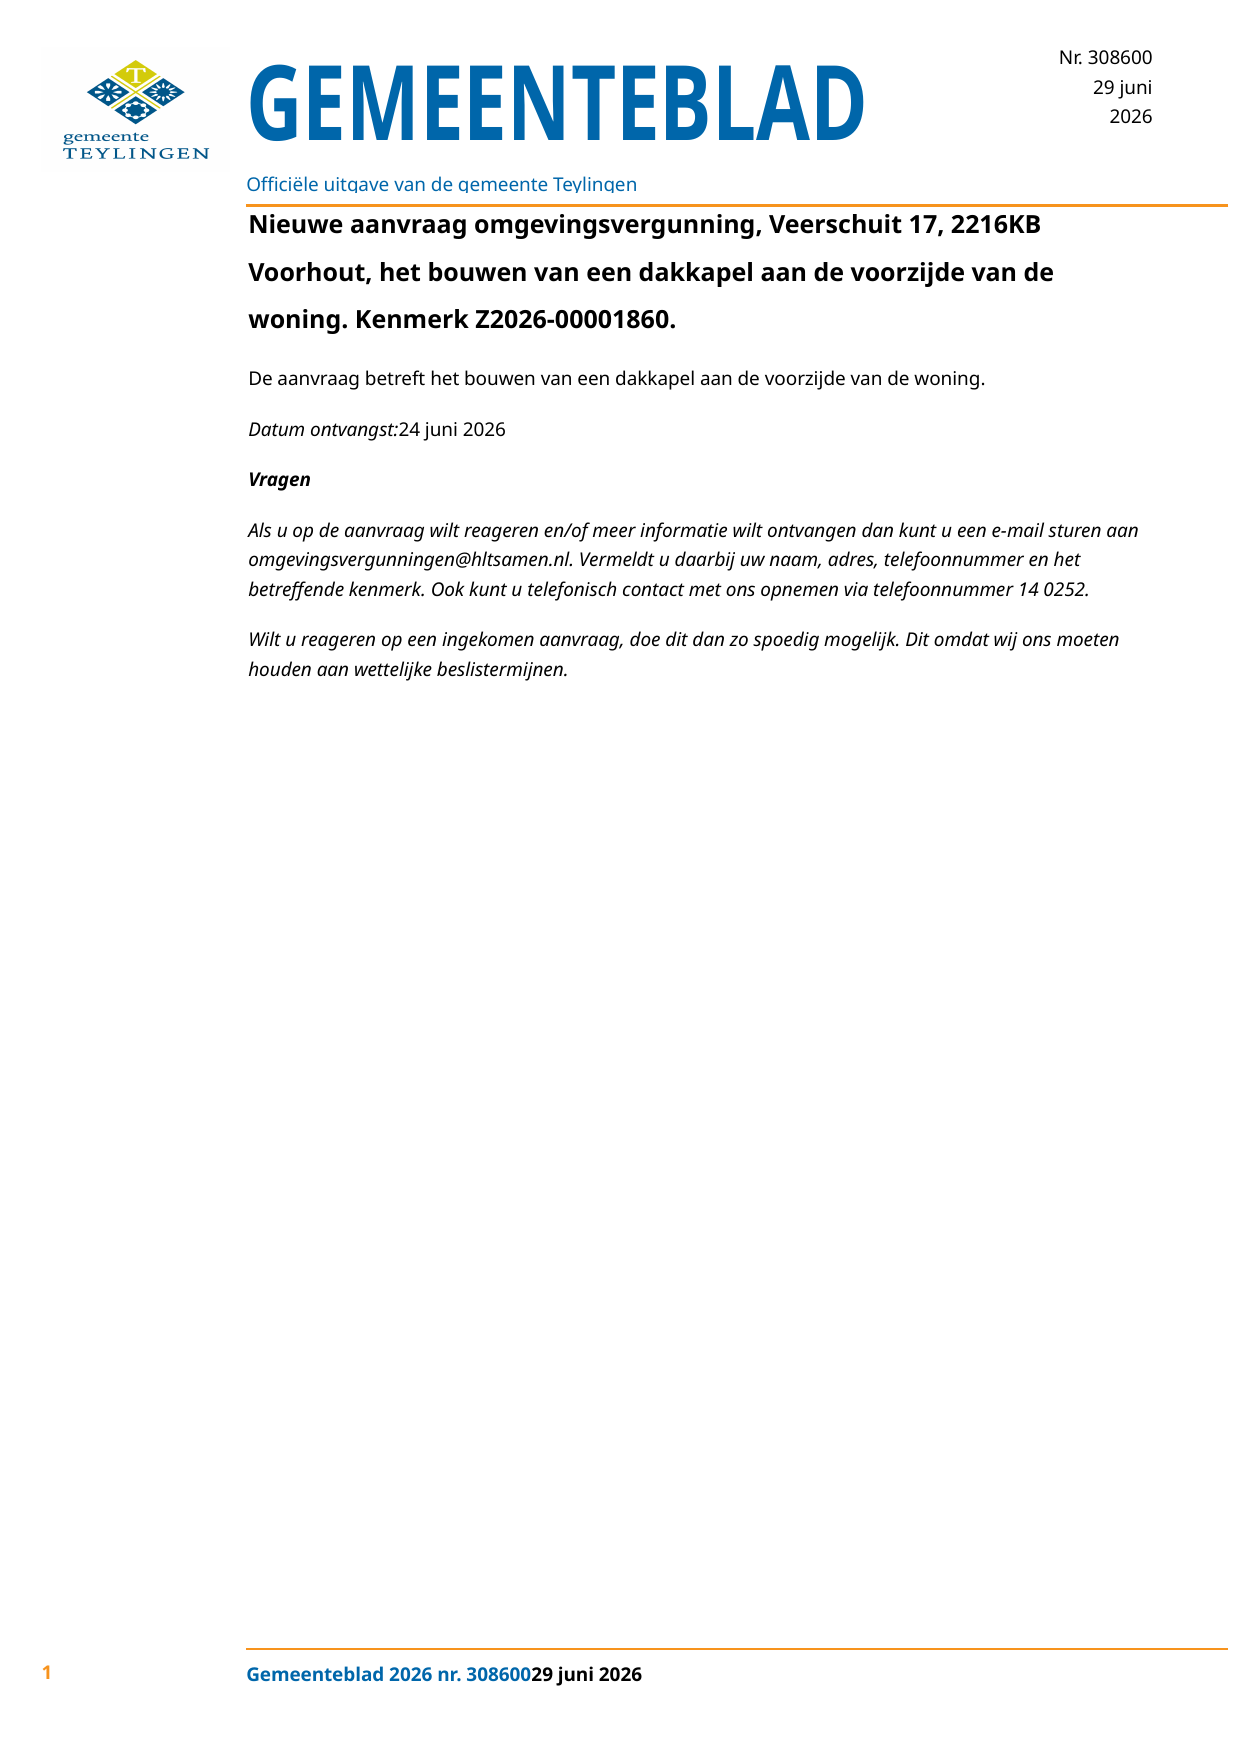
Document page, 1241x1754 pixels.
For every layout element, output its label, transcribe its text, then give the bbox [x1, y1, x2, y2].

text Vragen [248, 466, 1152, 492]
text Als u op de aanvraag wilt reageren en/of meer informatie wilt ontvangen dan kunt u een e-mail sturen aan omgevingsvergunningen@hltsamen.nl. Vermeldt u daarbij uw naam, adres, telefoonnummer en het betreffende kenmerk. Ook kunt u telefonisch contact met ons opnemen via telefoonnummer 14 0252. [248, 517, 1152, 602]
text Wilt u reageren op een ingekomen aanvraag, doe dit dan zo spoedig mogelijk. Dit omdat wij ons moeten houden aan wettelijke beslistermijnen. [248, 626, 1152, 682]
text Datum ontvangst:24 juni 2026 [248, 416, 1152, 442]
text De aanvraag betreft het bouwen van een dakkapel aan de voorzijde van de woning. [248, 366, 1152, 391]
picture [41, 47, 231, 172]
text Nieuwe aanvraag omgevingsvergunning, Veerschuit 17, 2216KB Voorhout, het bouwen van een dakkapel aan de voorzijde van de woning. Kenmerk Z2026-00001860. [248, 207, 1152, 336]
